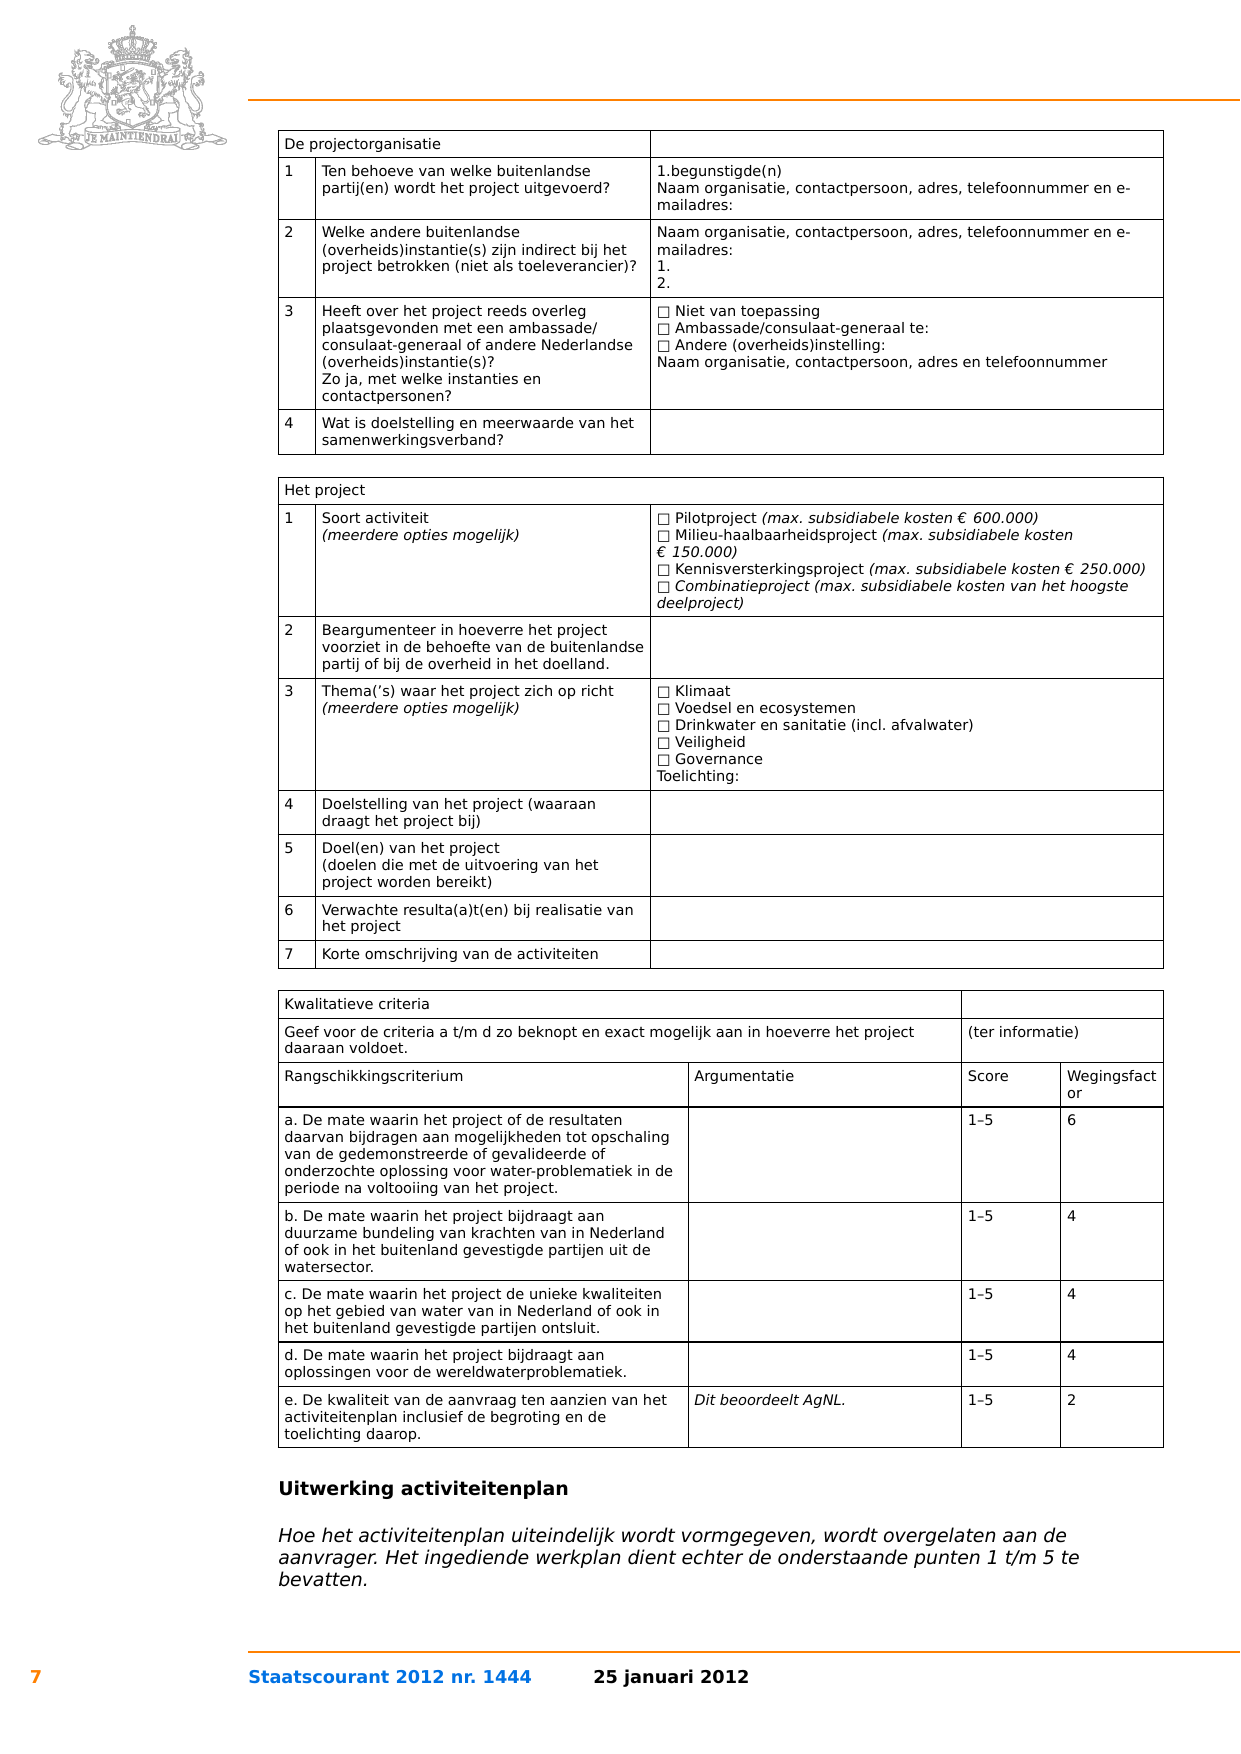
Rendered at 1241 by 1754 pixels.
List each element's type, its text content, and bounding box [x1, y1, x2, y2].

table_cell 7 [279, 941, 315, 967]
table_header Het project [279, 478, 1163, 504]
table_cell Thema(’s) waar het project zich op richt (meerdere opties mogelijk) [316, 679, 650, 790]
table_header [651, 131, 1163, 157]
table_cell 3 [279, 679, 315, 790]
table_cell Doel(en) van het project (doelen die met de uitvoering van het project worden bereikt) [316, 835, 650, 896]
table_cell 6 [1061, 1108, 1163, 1202]
table_cell Korte omschrijving van de activiteiten [316, 941, 650, 967]
table_cell 4 [279, 791, 315, 834]
table_cell □ Pilotproject (max. subsidiabele kosten € 600.000) □ Milieu-haalbaarheidsproject (max. subsidiabele kosten € 150.000) □ Kennisversterkingsproject (max. subsidiabele kosten € 250.000) □ Combinatieproject (max. subsidiabele kosten van het hoogste deelproject) [651, 505, 1163, 616]
table_cell a. De mate waarin het project of de resultaten daarvan bijdragen aan mogelijkheden tot opschaling van de gedemonstreerde of gevalideerde of onderzochte oplossing voor water-problematiek in de periode na voltooiing van het project. [279, 1108, 688, 1202]
table_cell [651, 835, 1163, 896]
table_cell 1 [279, 505, 315, 616]
table_cell Verwachte resulta(a)t(en) bij realisatie van het project [316, 897, 650, 940]
table_cell 2 [279, 220, 315, 297]
table_cell 4 [1061, 1281, 1163, 1341]
table_cell 3 [279, 298, 315, 409]
table_cell 1–5 [962, 1281, 1060, 1341]
table_cell 4 [1061, 1343, 1163, 1386]
table_cell Doelstelling van het project (waaraan draagt het project bij) [316, 791, 650, 834]
table_cell Soort activiteit (meerdere opties mogelijk) [316, 505, 650, 616]
table_cell 4 [279, 410, 315, 454]
table_cell 1–5 [962, 1108, 1060, 1202]
table_cell [689, 1281, 961, 1341]
table_cell Rangschikkingscriterium [279, 1063, 688, 1106]
table_cell [689, 1203, 961, 1280]
table_cell [651, 617, 1163, 678]
table_cell Beargumenteer in hoeverre het project voorziet in de behoefte van de buitenlandse partij of bij de overheid in het doelland. [316, 617, 650, 678]
table_cell [651, 791, 1163, 834]
table_cell Argumentatie [689, 1063, 961, 1106]
picture [38, 25, 227, 150]
table_cell Dit beoordeelt AgNL. [689, 1387, 961, 1447]
table_cell 1.begunstigde(n) Naam organisatie, contactpersoon, adres, telefoonnummer en e-mailadres: [651, 158, 1163, 219]
table_cell Naam organisatie, contactpersoon, adres, telefoonnummer en e-mailadres: 1. 2. [651, 220, 1163, 297]
text Hoe het activiteitenplan uiteindelijk wordt vormgegeven, wordt overgelaten aan de aanvrager. Het ingediende werkplan dient echter de onderstaande punten 1 t/m 5 te bevatten. [278, 1525, 1163, 1591]
table_cell Wat is doelstelling en meerwaarde van het samenwerkingsverband? [316, 410, 650, 454]
table_cell [651, 897, 1163, 940]
table_cell 1–5 [962, 1343, 1060, 1386]
table_cell [651, 410, 1163, 454]
table_cell (ter informatie) [962, 1019, 1163, 1062]
table_cell [651, 941, 1163, 967]
table_cell [689, 1108, 961, 1202]
table_cell 4 [1061, 1203, 1163, 1280]
table_cell 6 [279, 897, 315, 940]
table_cell 2 [1061, 1387, 1163, 1447]
table_cell 1 [279, 158, 315, 219]
table_cell b. De mate waarin het project bijdraagt aan duurzame bundeling van krachten van in Nederland of ook in het buitenland gevestigde partijen uit de watersector. [279, 1203, 688, 1280]
table_header De projectorganisatie [279, 131, 650, 157]
table_cell □ Niet van toepassing □ Ambassade/consulaat-generaal te: □ Andere (overheids)instelling: Naam organisatie, contactpersoon, adres en telefoonnummer [651, 298, 1163, 409]
table_cell [689, 1343, 961, 1386]
table_cell c. De mate waarin het project de unieke kwaliteiten op het gebied van water van in Nederland of ook in het buitenland gevestigde partijen ontsluit. [279, 1281, 688, 1341]
table_cell 1–5 [962, 1203, 1060, 1280]
table_cell e. De kwaliteit van de aanvraag ten aanzien van het activiteitenplan inclusief de begroting en de toelichting daarop. [279, 1387, 688, 1447]
table_cell Heeft over het project reeds overleg plaatsgevonden met een ambassade/ consulaat-generaal of andere Nederlandse (overheids)instantie(s)? Zo ja, met welke instanties en contactpersonen? [316, 298, 650, 409]
table_header [962, 991, 1163, 1018]
table_cell Geef voor de criteria a t/m d zo beknopt en exact mogelijk aan in hoeverre het project daaraan voldoet. [279, 1019, 961, 1062]
subtitle Uitwerking activiteitenplan [278, 1478, 1163, 1500]
table_cell □ Klimaat □ Voedsel en ecosystemen □ Drinkwater en sanitatie (incl. afvalwater) □ Veiligheid □ Governance Toelichting: [651, 679, 1163, 790]
table_cell 1–5 [962, 1387, 1060, 1447]
table_cell 5 [279, 835, 315, 896]
table_cell 2 [279, 617, 315, 678]
table_cell Welke andere buitenlandse (overheids)instantie(s) zijn indirect bij het project betrokken (niet als toeleverancier)? [316, 220, 650, 297]
table_cell d. De mate waarin het project bijdraagt aan oplossingen voor de wereldwaterproblematiek. [279, 1343, 688, 1386]
table_cell Wegingsfactor [1061, 1063, 1163, 1106]
table_cell Score [962, 1063, 1060, 1106]
table_header Kwalitatieve criteria [279, 991, 961, 1018]
table_cell Ten behoeve van welke buitenlandse partij(en) wordt het project uitgevoerd? [316, 158, 650, 219]
